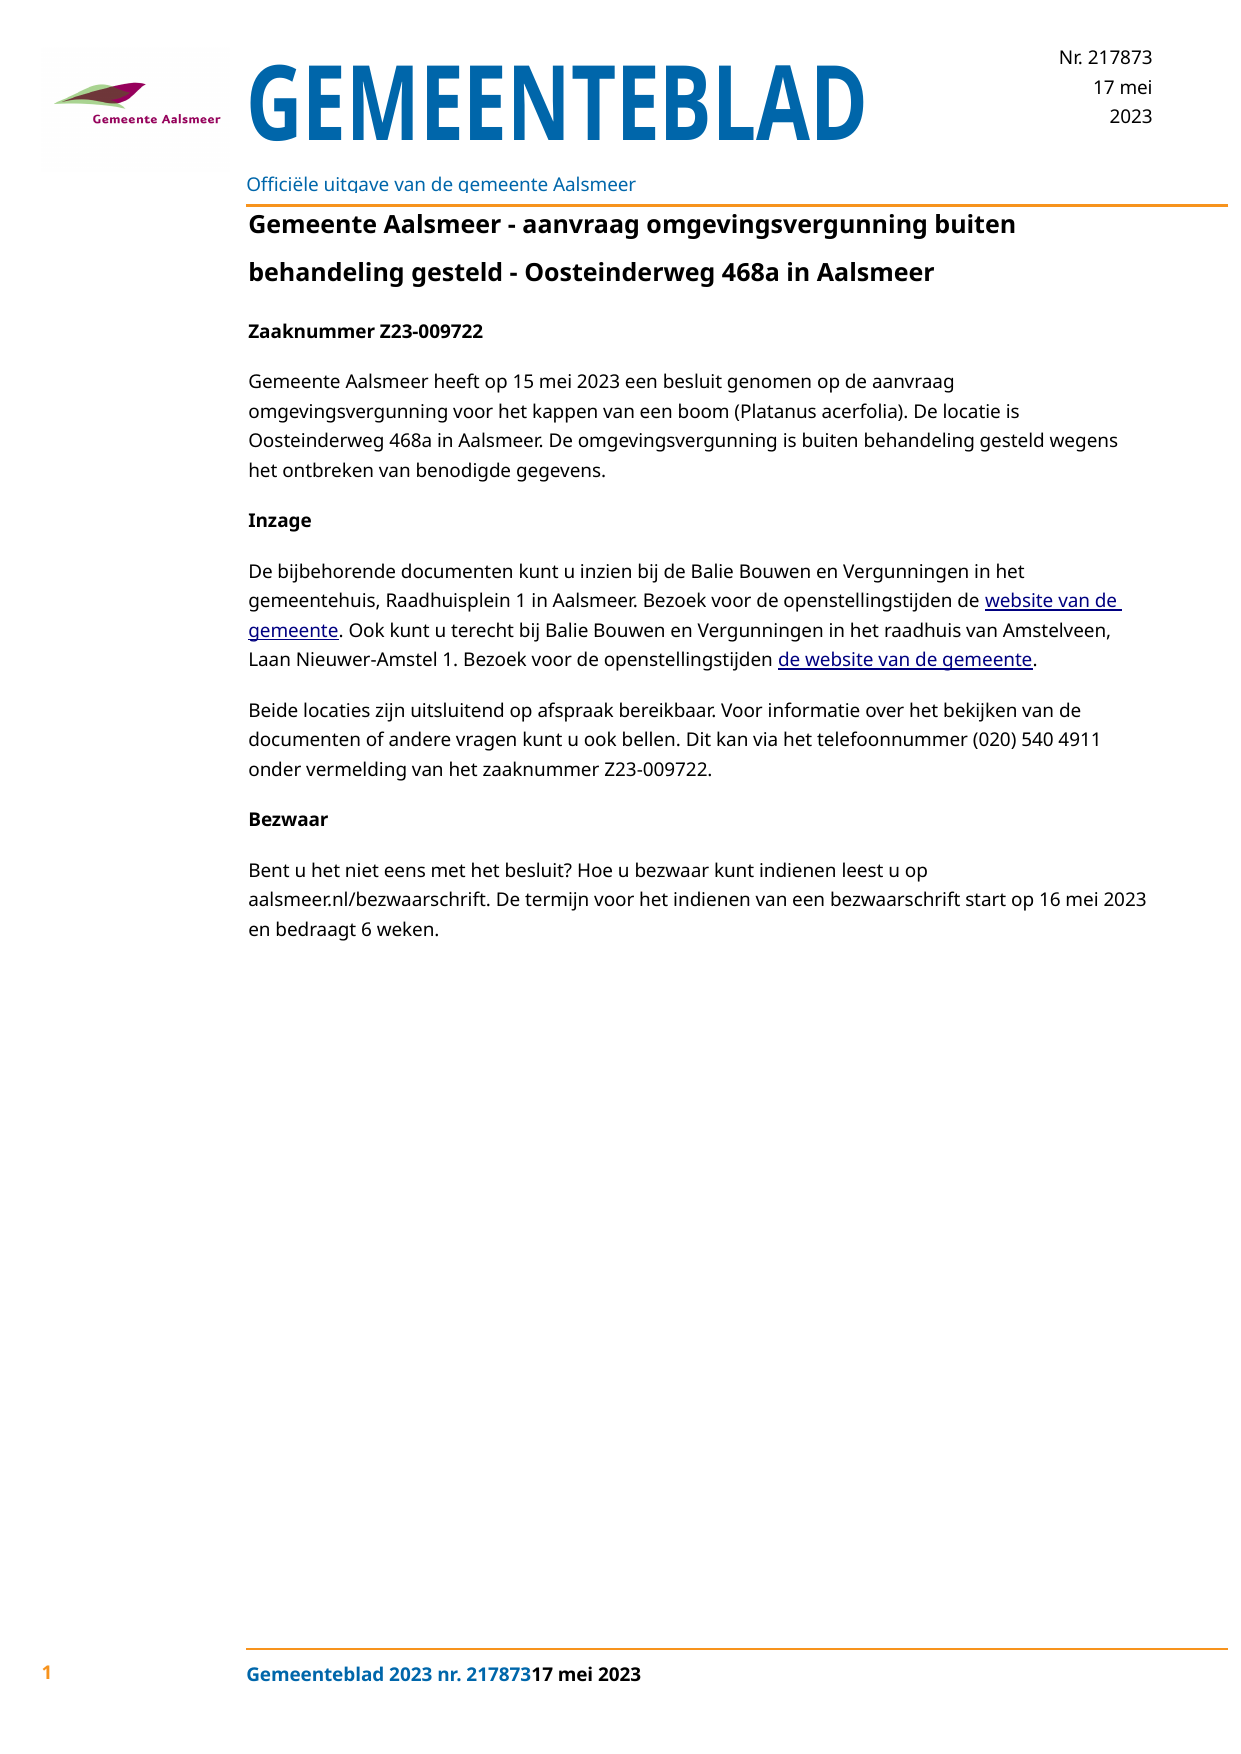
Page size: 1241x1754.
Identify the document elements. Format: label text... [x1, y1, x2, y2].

text Beide locaties zijn uitsluitend op afspraak bereikbaar. Voor informatie over het bekijken van de documenten of andere vragen kunt u ook bellen. Dit kan via het telefoonnummer (020) 540 4911 onder vermelding van het zaaknummer Z23-009722. [248, 697, 1152, 782]
text Gemeente Aalsmeer - aanvraag omgevingsvergunning buiten behandeling gesteld - Oosteinderweg 468a in Aalsmeer [248, 207, 1152, 288]
text Bezwaar [248, 807, 1152, 832]
text Inzage [248, 507, 1152, 533]
text De bijbehorende documenten kunt u inzien bij de Balie Bouwen en Vergunningen in het gemeentehuis, Raadhuisplein 1 in Aalsmeer. Bezoek voor de openstellingstijden de website van de gemeente. Ook kunt u terecht bij Balie Bouwen en Vergunningen in het raadhuis van Amstelveen, Laan Nieuwer-Amstel 1. Bezoek voor de openstellingstijden de website van de gemeente. [248, 558, 1152, 672]
text Bent u het niet eens met het besluit? Hoe u bezwaar kunt indienen leest u op aalsmeer.nl/bezwaarschrift. De termijn voor het indienen van een bezwaarschrift start op 16 mei 2023 en bedraagt 6 weken. [248, 857, 1152, 942]
text Zaaknummer Z23-009722 [248, 318, 1152, 344]
text Gemeente Aalsmeer heeft op 15 mei 2023 een besluit genomen op de aanvraag omgevingsvergunning voor het kappen van een boom (Platanus acerfolia). De locatie is Oosteinderweg 468a in Aalsmeer. De omgevingsvergunning is buiten behandeling gesteld wegens het ontbreken van benodigde gegevens. [248, 368, 1152, 483]
picture [41, 47, 231, 172]
